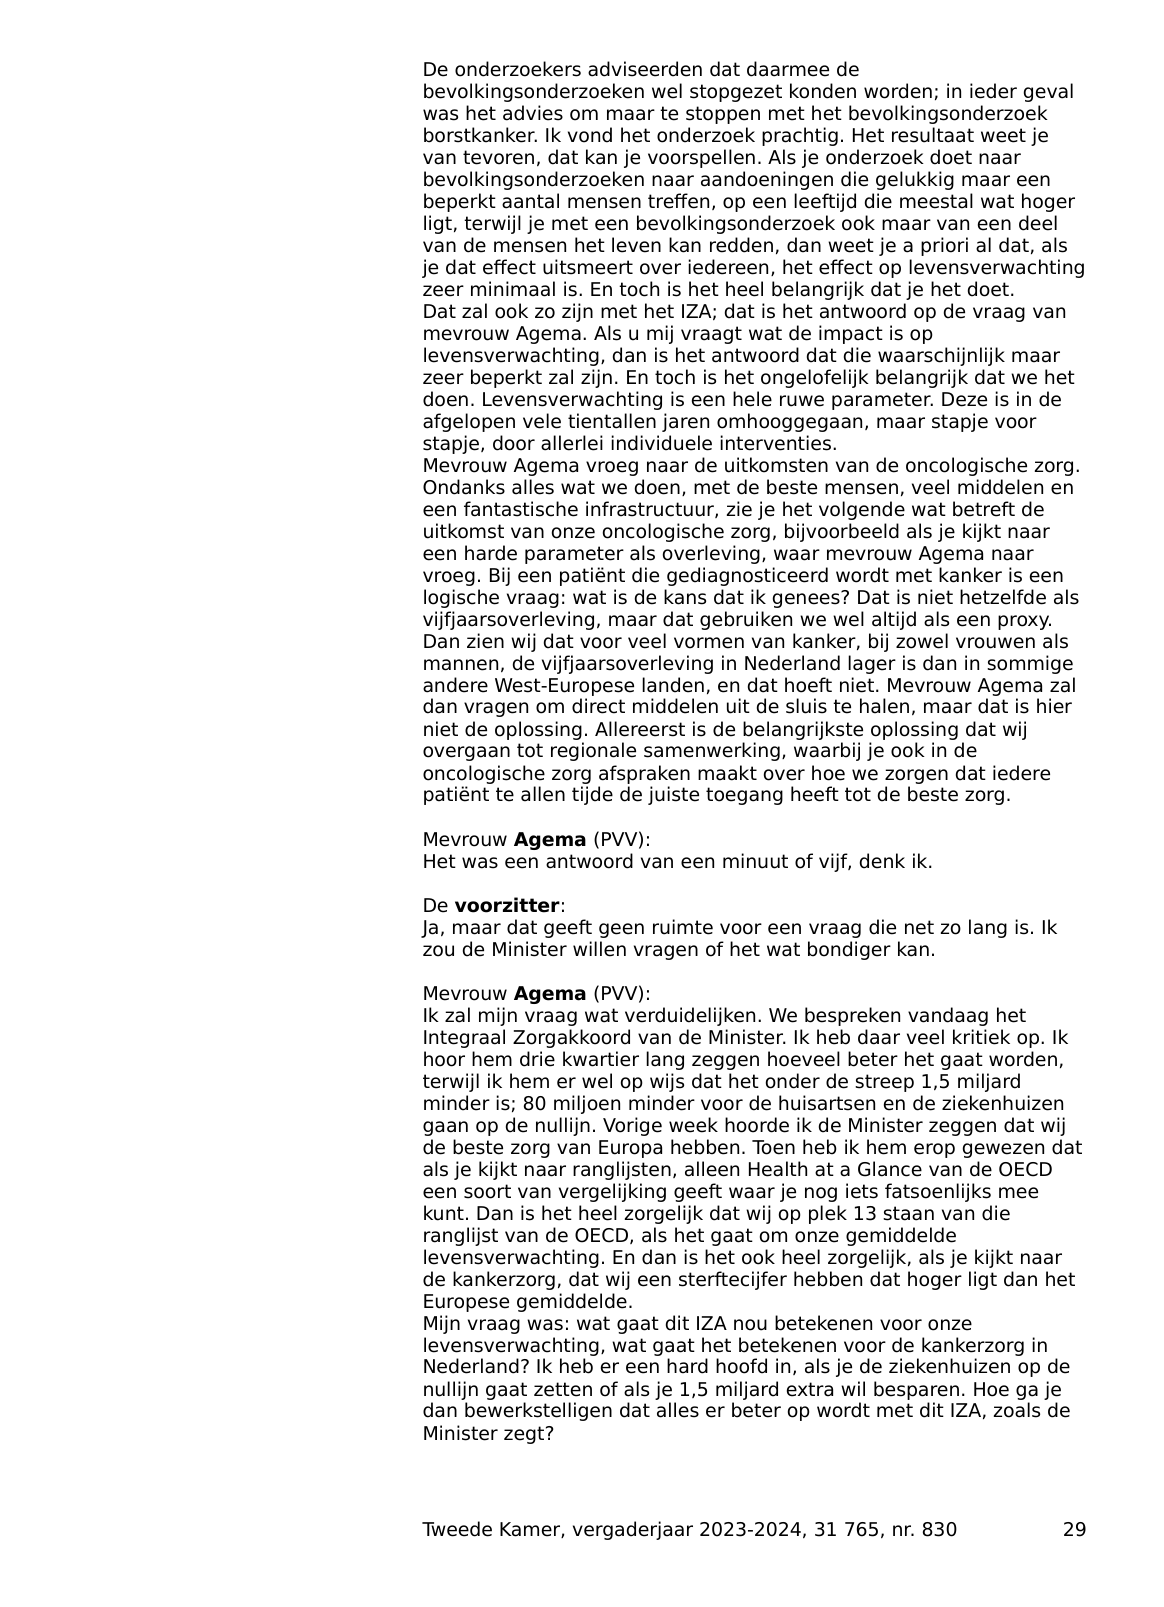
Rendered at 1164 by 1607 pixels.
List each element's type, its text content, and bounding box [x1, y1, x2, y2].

text Mijn vraag was: wat gaat dit IZA nou betekenen voor onze levensverwachting, wat gaat het betekenen voor de kankerzorg in Nederland? Ik heb er een hard hoofd in, als je de ziekenhuizen op de nullijn gaat zetten of als je 1,5 miljard extra wil besparen. Hoe ga je dan bewerkstelligen dat alles er beter op wordt met dit IZA, zoals de Minister zegt? [422, 1312, 1087, 1444]
text Het was een antwoord van een minuut of vijf, denk ik. [422, 851, 1087, 872]
text Dat zal ook zo zijn met het IZA; dat is het antwoord op de vraag van mevrouw Agema. Als u mij vraagt wat de impact is op levensverwachting, dan is het antwoord dat die waarschijnlijk maar zeer beperkt zal zijn. En toch is het ongelofelijk belangrijk dat we het doen. Levensverwachting is een hele ruwe parameter. Deze is in de afgelopen vele tientallen jaren omhooggegaan, maar stapje voor stapje, door allerlei individuele interventies. [422, 301, 1087, 455]
text De onderzoekers adviseerden dat daarmee de bevolkingsonderzoeken wel stopgezet konden worden; in ieder geval was het advies om maar te stoppen met het bevolkingsonderzoek borstkanker. Ik vond het onderzoek prachtig. Het resultaat weet je van tevoren, dat kan je voorspellen. Als je onderzoek doet naar bevolkingsonderzoeken naar aandoeningen die gelukkig maar een beperkt aantal mensen treffen, op een leeftijd die meestal wat hoger ligt, terwijl je met een bevolkingsonderzoek ook maar van een deel van de mensen het leven kan redden, dan weet je a priori al dat, als je dat effect uitsmeert over iedereen, het effect op levensverwachting zeer minimaal is. En toch is het heel belangrijk dat je het doet. [422, 59, 1087, 301]
text Ja, maar dat geeft geen ruimte voor een vraag die net zo lang is. Ik zou de Minister willen vragen of het wat bondiger kan. [422, 917, 1087, 961]
text Mevrouw Agema (PVV): [422, 828, 1087, 851]
text De voorzitter: [422, 895, 1087, 917]
text Mevrouw Agema (PVV): [422, 983, 1087, 1005]
text Ik zal mijn vraag wat verduidelijken. We bespreken vandaag het Integraal Zorgakkoord van de Minister. Ik heb daar veel kritiek op. Ik hoor hem drie kwartier lang zeggen hoeveel beter het gaat worden, terwijl ik hem er wel op wijs dat het onder de streep 1,5 miljard minder is; 80 miljoen minder voor de huisartsen en de ziekenhuizen gaan op de nullijn. Vorige week hoorde ik de Minister zeggen dat wij de beste zorg van Europa hebben. Toen heb ik hem erop gewezen dat als je kijkt naar ranglijsten, alleen Health at a Glance van de OECD een soort van vergelijking geeft waar je nog iets fatsoenlijks mee kunt. Dan is het heel zorgelijk dat wij op plek 13 staan van die ranglijst van de OECD, als het gaat om onze gemiddelde levensverwachting. En dan is het ook heel zorgelijk, als je kijkt naar de kankerzorg, dat wij een sterftecijfer hebben dat hoger ligt dan het Europese gemiddelde. [422, 1005, 1087, 1312]
text Mevrouw Agema vroeg naar de uitkomsten van de oncologische zorg. Ondanks alles wat we doen, met de beste mensen, veel middelen en een fantastische infrastructuur, zie je het volgende wat betreft de uitkomst van onze oncologische zorg, bijvoorbeeld als je kijkt naar een harde parameter als overleving, waar mevrouw Agema naar vroeg. Bij een patiënt die gediagnosticeerd wordt met kanker is een logische vraag: wat is de kans dat ik genees? Dat is niet hetzelfde als vijfjaarsoverleving, maar dat gebruiken we wel altijd als een proxy. Dan zien wij dat voor veel vormen van kanker, bij zowel vrouwen als mannen, de vijfjaarsoverleving in Nederland lager is dan in sommige andere West-Europese landen, en dat hoeft niet. Mevrouw Agema zal dan vragen om direct middelen uit de sluis te halen, maar dat is hier niet de oplossing. Allereerst is de belangrijkste oplossing dat wij overgaan tot regionale samenwerking, waarbij je ook in de oncologische zorg afspraken maakt over hoe we zorgen dat iedere patiënt te allen tijde de juiste toegang heeft tot de beste zorg. [422, 455, 1087, 806]
